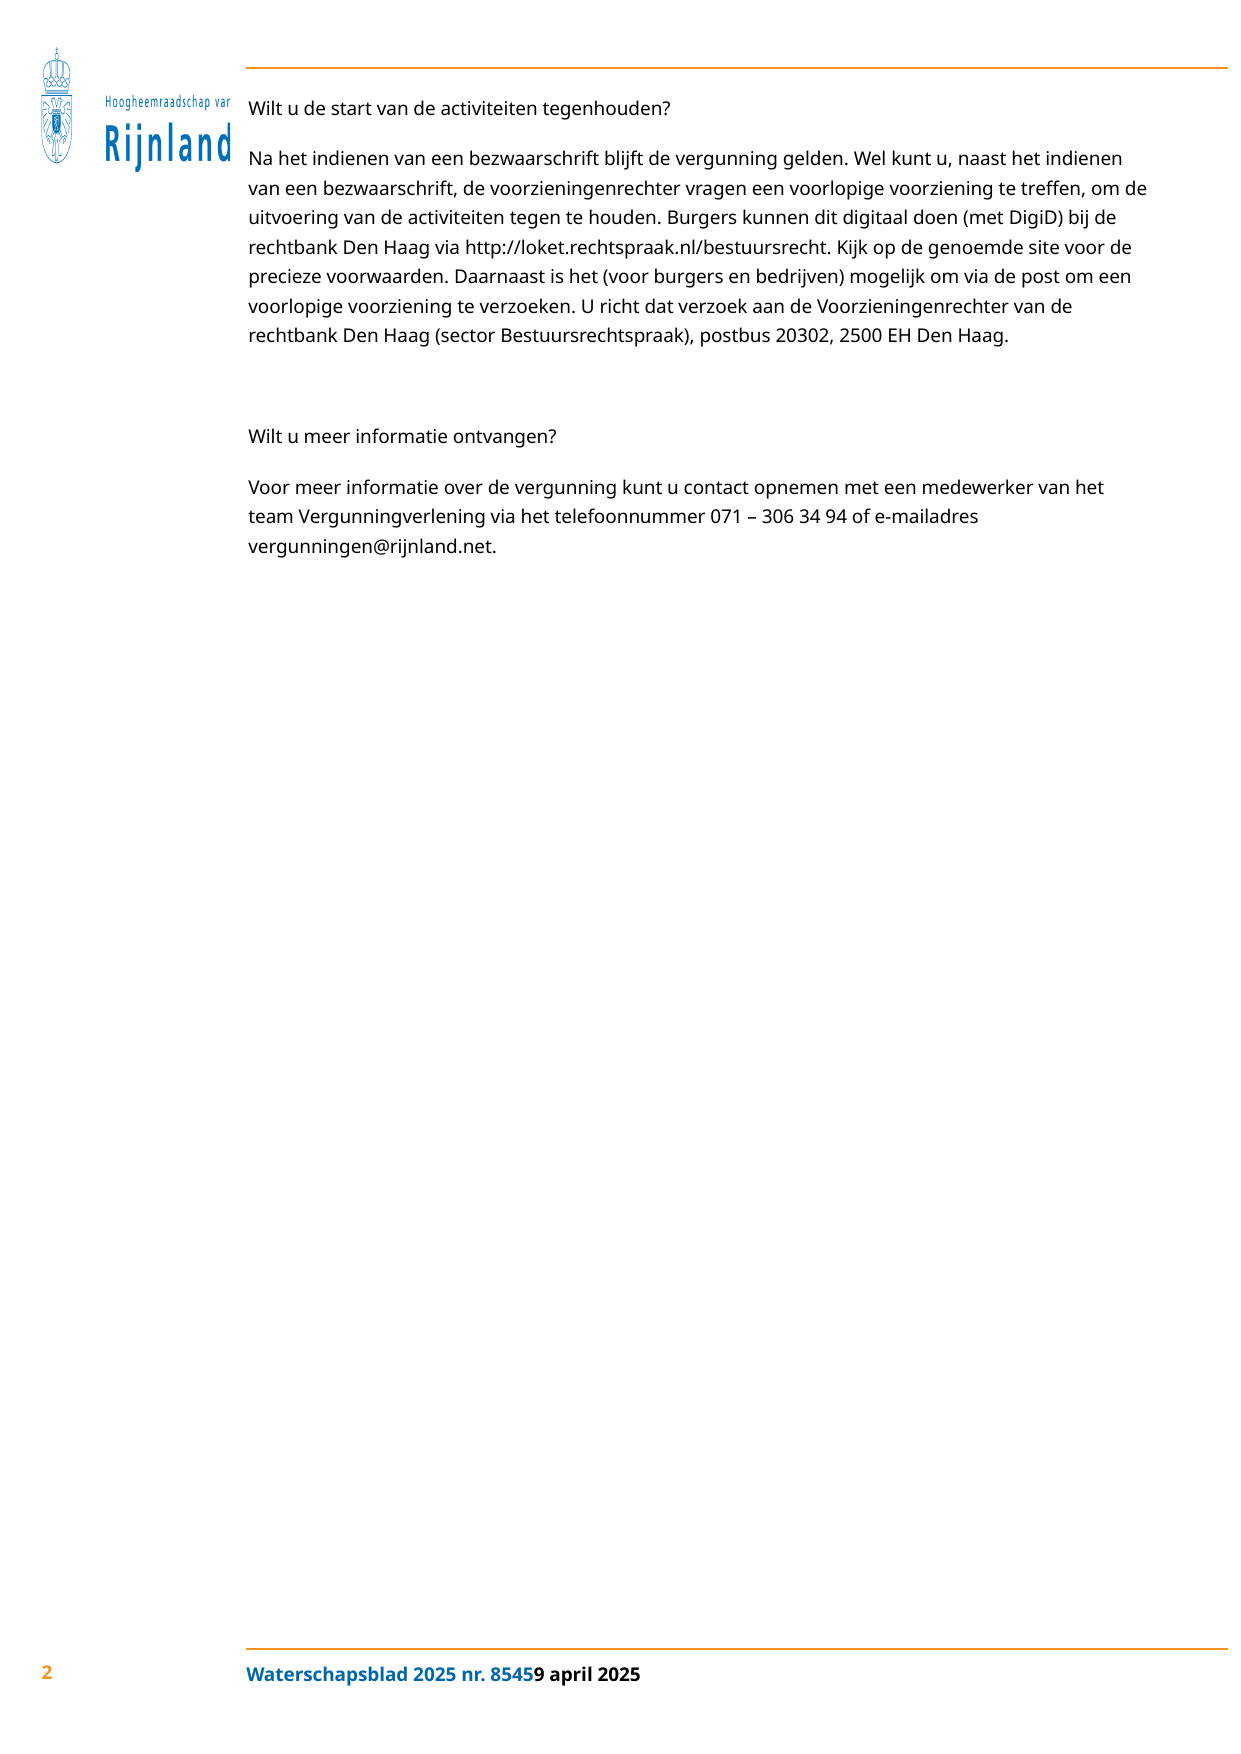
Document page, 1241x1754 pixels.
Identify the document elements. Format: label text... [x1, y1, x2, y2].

text Na het indienen van een bezwaarschrift blijft de vergunning gelden. Wel kunt u, naast het indienen van een bezwaarschrift, de voorzieningenrechter vragen een voorlopige voorziening te treffen, om de uitvoering van de activiteiten tegen te houden. Burgers kunnen dit digitaal doen (met DigiD) bij de rechtbank Den Haag via http://loket.rechtspraak.nl/bestuursrecht. Kijk op de genoemde site voor de precieze voorwaarden. Daarnaast is het (voor burgers en bedrijven) mogelijk om via de post om een voorlopige voorziening te verzoeken. U richt dat verzoek aan de Voorzieningenrechter van de rechtbank Den Haag (sector Bestuursrechtspraak), postbus 20302, 2500 EH Den Haag. [248, 145, 1152, 348]
picture [41, 47, 231, 172]
text Wilt u meer informatie ontvangen? [248, 423, 1152, 449]
text Wilt u de start van de activiteiten tegenhouden? [248, 95, 1152, 121]
text Voor meer informatie over de vergunning kunt u contact opnemen met een medewerker van het team Vergunningverlening via het telefoonnummer 071 – 306 34 94 of e-mailadres vergunningen@rijnland.net. [248, 474, 1152, 559]
